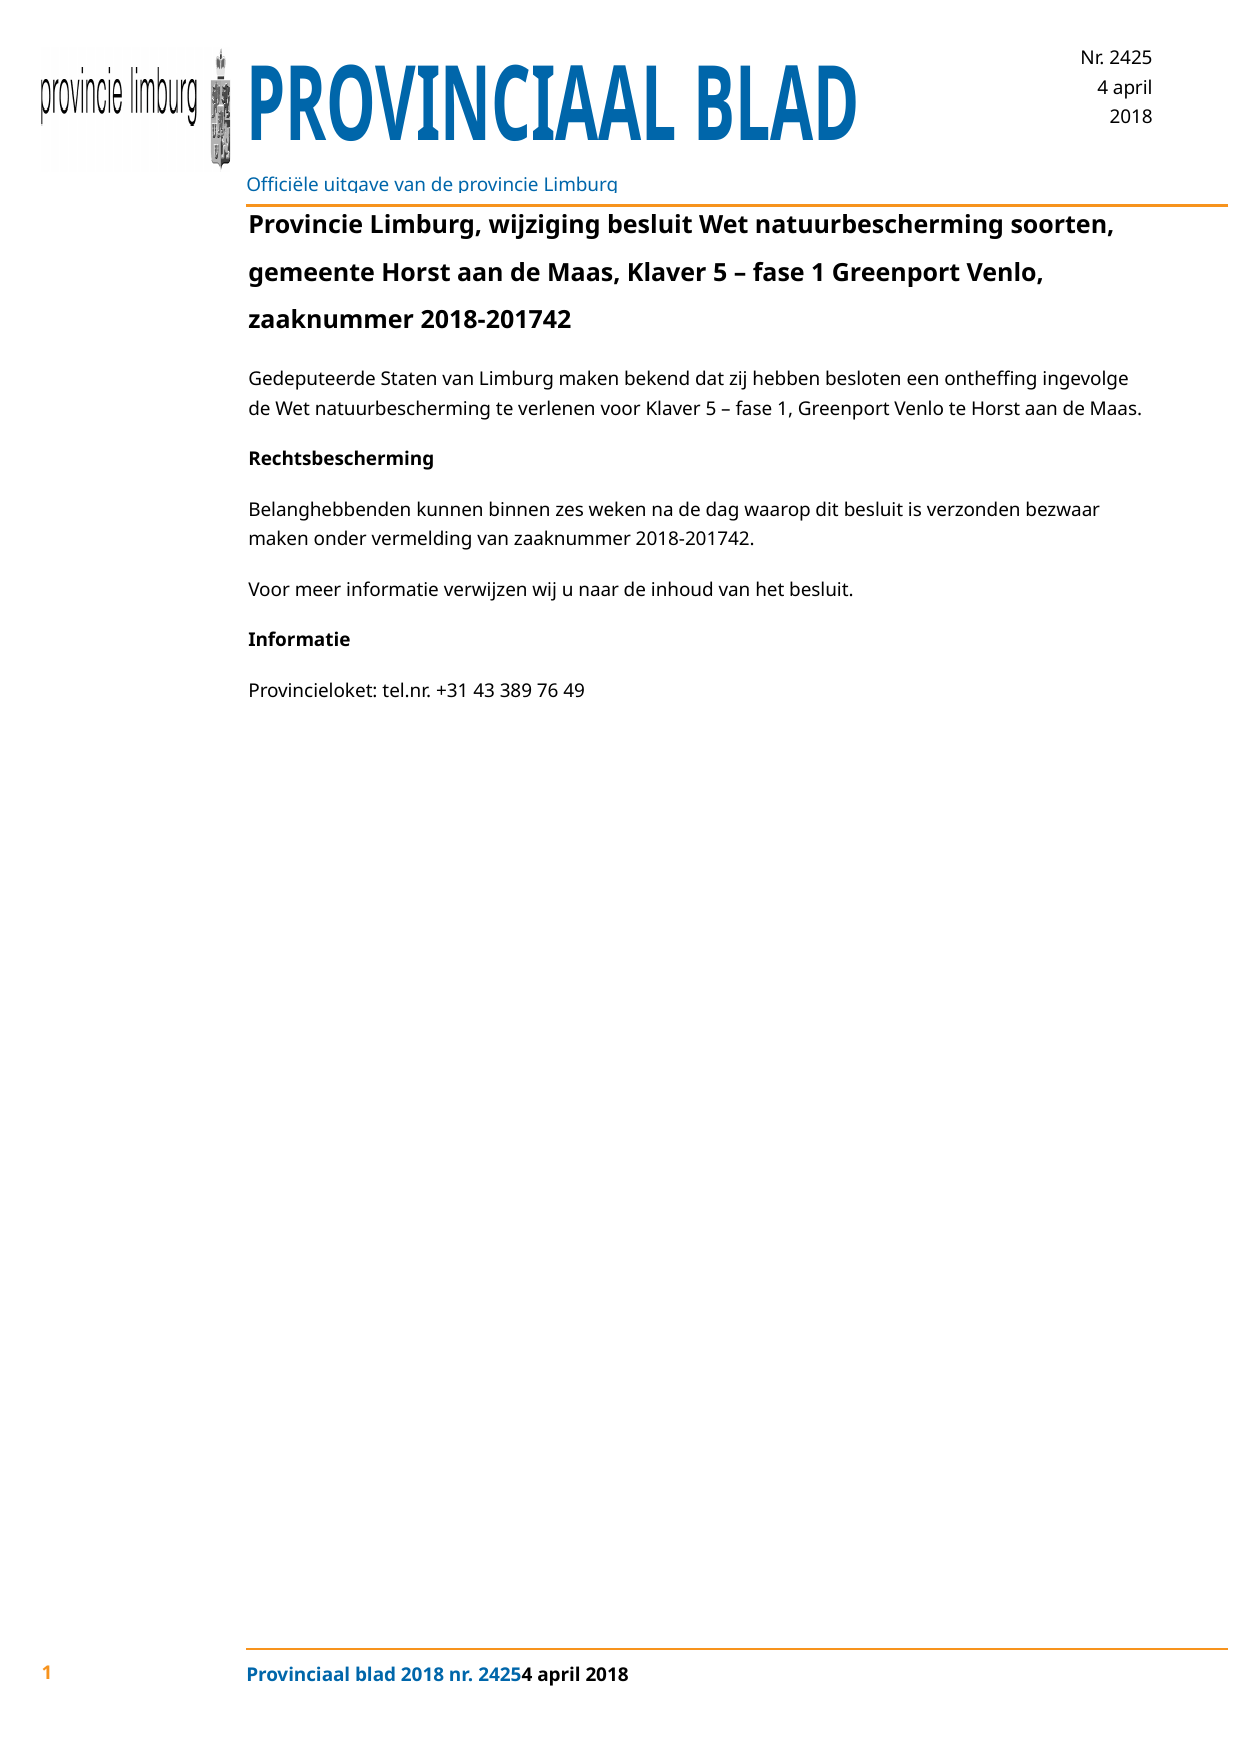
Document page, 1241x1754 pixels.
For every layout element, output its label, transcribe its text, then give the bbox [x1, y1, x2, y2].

text Voor meer informatie verwijzen wij u naar de inhoud van het besluit. [248, 576, 1152, 602]
text Informatie [248, 626, 1152, 652]
text Belanghebbenden kunnen binnen zes weken na de dag waarop dit besluit is verzonden bezwaar maken onder vermelding van zaaknummer 2018-201742. [248, 496, 1152, 551]
text Gedeputeerde Staten van Limburg maken bekend dat zij hebben besloten een ontheffing ingevolge de Wet natuurbescherming te verlenen voor Klaver 5 – fase 1, Greenport Venlo te Horst aan de Maas. [248, 366, 1152, 421]
text Provincie Limburg, wijziging besluit Wet natuurbescherming soorten, gemeente Horst aan de Maas, Klaver 5 – fase 1 Greenport Venlo, zaaknummer 2018-201742 [248, 207, 1152, 336]
text Provincieloket: tel.nr. +31 43 389 76 49 [248, 677, 1152, 702]
text Rechtsbescherming [248, 446, 1152, 471]
picture [41, 47, 231, 172]
